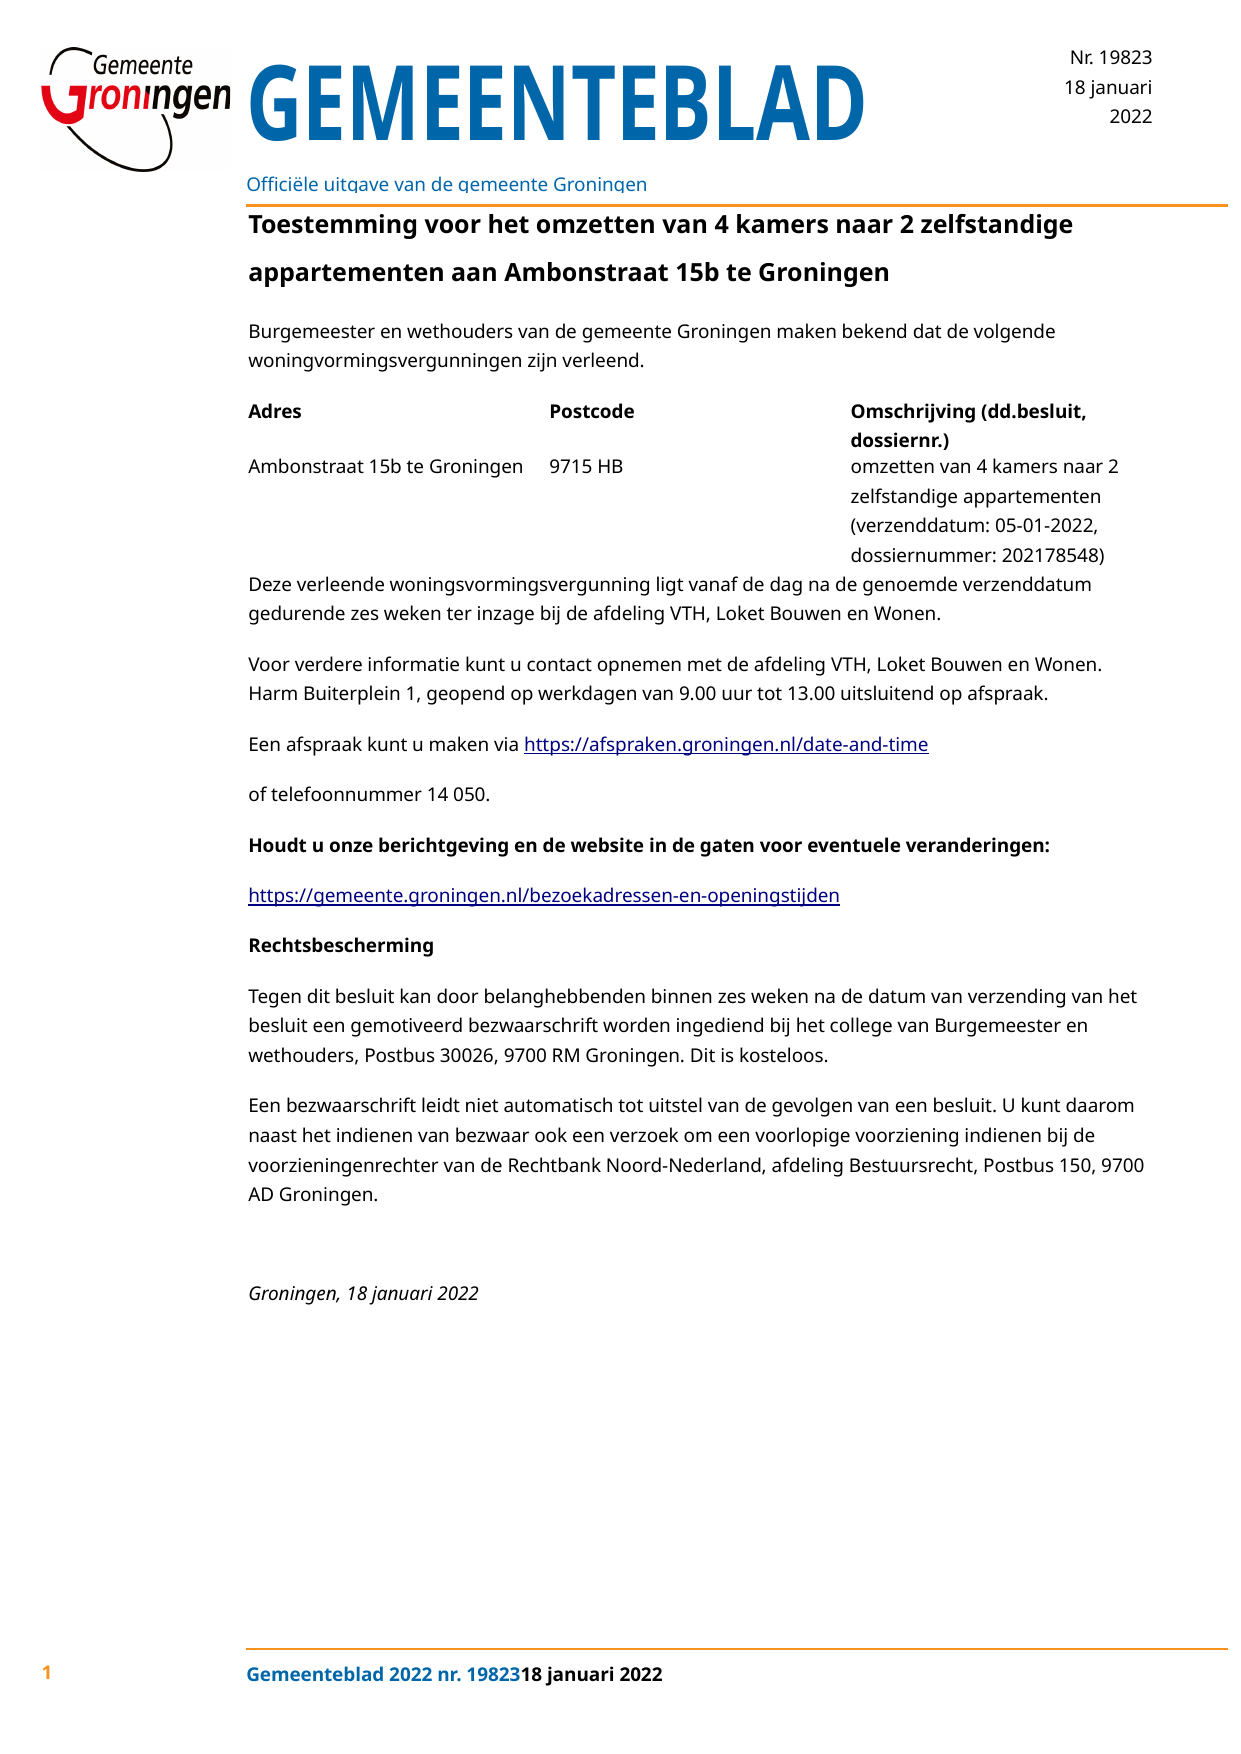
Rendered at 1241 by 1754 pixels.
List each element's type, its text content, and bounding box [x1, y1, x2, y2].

text Een bezwaarschrift leidt niet automatisch tot uitstel van de gevolgen van een besluit. U kunt daarom naast het indienen van bezwaar ook een verzoek om een voorlopige voorziening indienen bij de voorzieningenrechter van de Rechtbank Noord-Nederland, afdeling Bestuursrecht, Postbus 150, 9700 AD Groningen. [248, 1093, 1152, 1207]
table_cell Ambonstraat 15b te Groningen [248, 453, 549, 568]
text Groningen, 18 januari 2022 [248, 1280, 1152, 1305]
text https://gemeente.groningen.nl/bezoekadressen-en-openingstijden [248, 882, 1152, 908]
text Een afspraak kunt u maken via https://afspraken.groningen.nl/date-and-time [248, 731, 1152, 757]
table_header Adres [248, 398, 549, 453]
table_header Omschrijving (dd.besluit, dossiernr.) [850, 398, 1152, 453]
table_header Postcode [549, 398, 850, 453]
table_cell 9715 HB [549, 453, 850, 568]
text Tegen dit besluit kan door belanghebbenden binnen zes weken na de datum van verzending van het besluit een gemotiveerd bezwaarschrift worden ingediend bij het college van Burgemeester en wethouders, Postbus 30026, 9700 RM Groningen. Dit is kosteloos. [248, 983, 1152, 1068]
text Deze verleende woningsvormingsvergunning ligt vanaf de dag na de genoemde verzenddatum gedurende zes weken ter inzage bij de afdeling VTH, Loket Bouwen en Wonen. [248, 571, 1152, 626]
text Houdt u onze berichtgeving en de website in de gaten voor eventuele veranderingen: [248, 832, 1152, 858]
table_cell omzetten van 4 kamers naar 2 zelfstandige appartementen (verzenddatum: 05-01-2022, dossiernummer: 202178548) [850, 453, 1152, 568]
text of telefoonnummer 14 050. [248, 781, 1152, 807]
text Toestemming voor het omzetten van 4 kamers naar 2 zelfstandige appartementen aan Ambonstraat 15b te Groningen [248, 207, 1152, 288]
picture [41, 47, 231, 172]
text Rechtsbescherming [248, 933, 1152, 958]
text Burgemeester en wethouders van de gemeente Groningen maken bekend dat de volgende woningvormingsvergunningen zijn verleend. [248, 318, 1152, 373]
text Voor verdere informatie kunt u contact opnemen met de afdeling VTH, Loket Bouwen en Wonen. Harm Buiterplein 1, geopend op werkdagen van 9.00 uur tot 13.00 uitsluitend op afspraak. [248, 651, 1152, 706]
